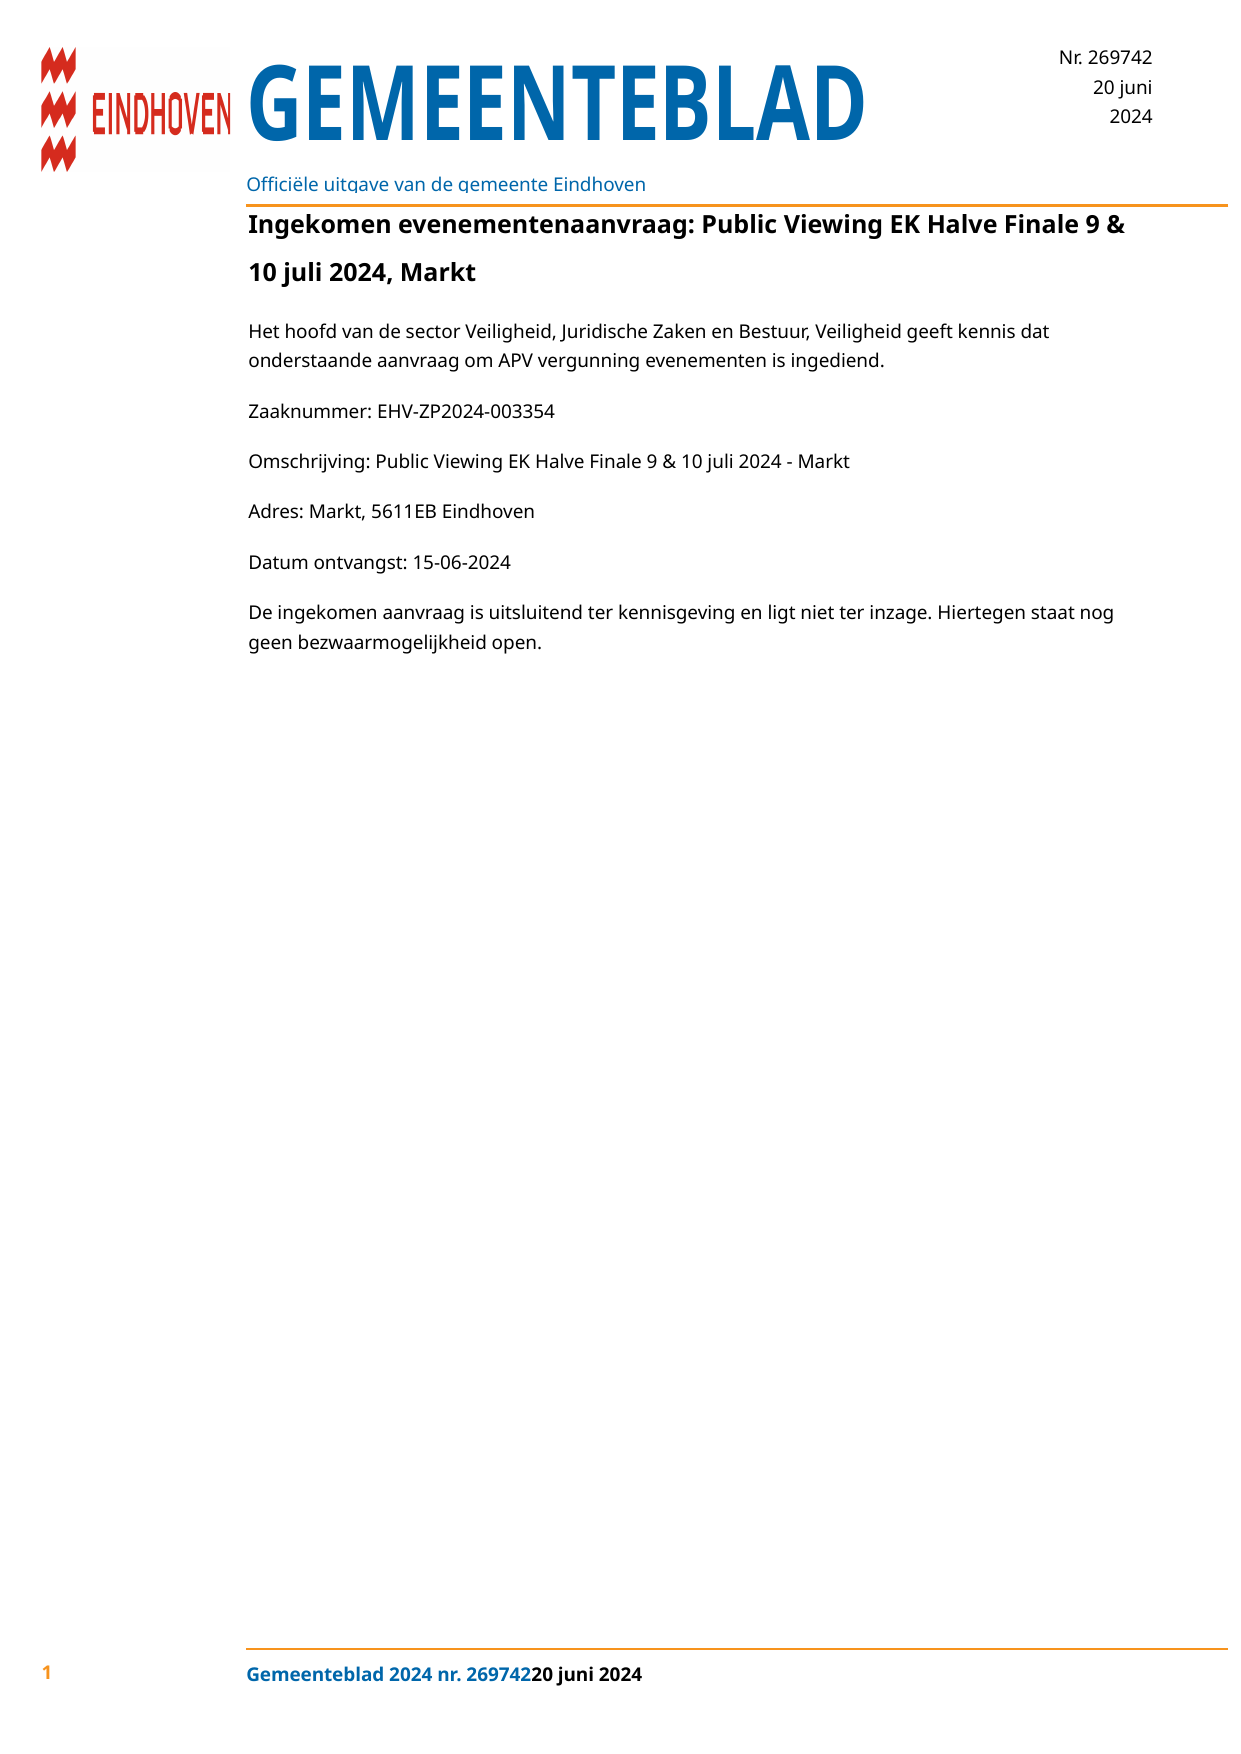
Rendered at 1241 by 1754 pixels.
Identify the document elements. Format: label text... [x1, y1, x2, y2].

text Zaaknummer: EHV-ZP2024-003354 [248, 398, 1152, 424]
text De ingekomen aanvraag is uitsluitend ter kennisgeving en ligt niet ter inzage. Hiertegen staat nog geen bezwaarmogelijkheid open. [248, 599, 1152, 655]
picture [41, 47, 231, 172]
text Datum ontvangst: 15-06-2024 [248, 549, 1152, 575]
text Omschrijving: Public Viewing EK Halve Finale 9 & 10 juli 2024 - Markt [248, 448, 1152, 474]
text Adres: Markt, 5611EB Eindhoven [248, 499, 1152, 524]
text Ingekomen evenementenaanvraag: Public Viewing EK Halve Finale 9 & 10 juli 2024, Markt [248, 207, 1152, 288]
text Het hoofd van de sector Veiligheid, Juridische Zaken en Bestuur, Veiligheid geeft kennis dat onderstaande aanvraag om APV vergunning evenementen is ingediend. [248, 318, 1152, 373]
